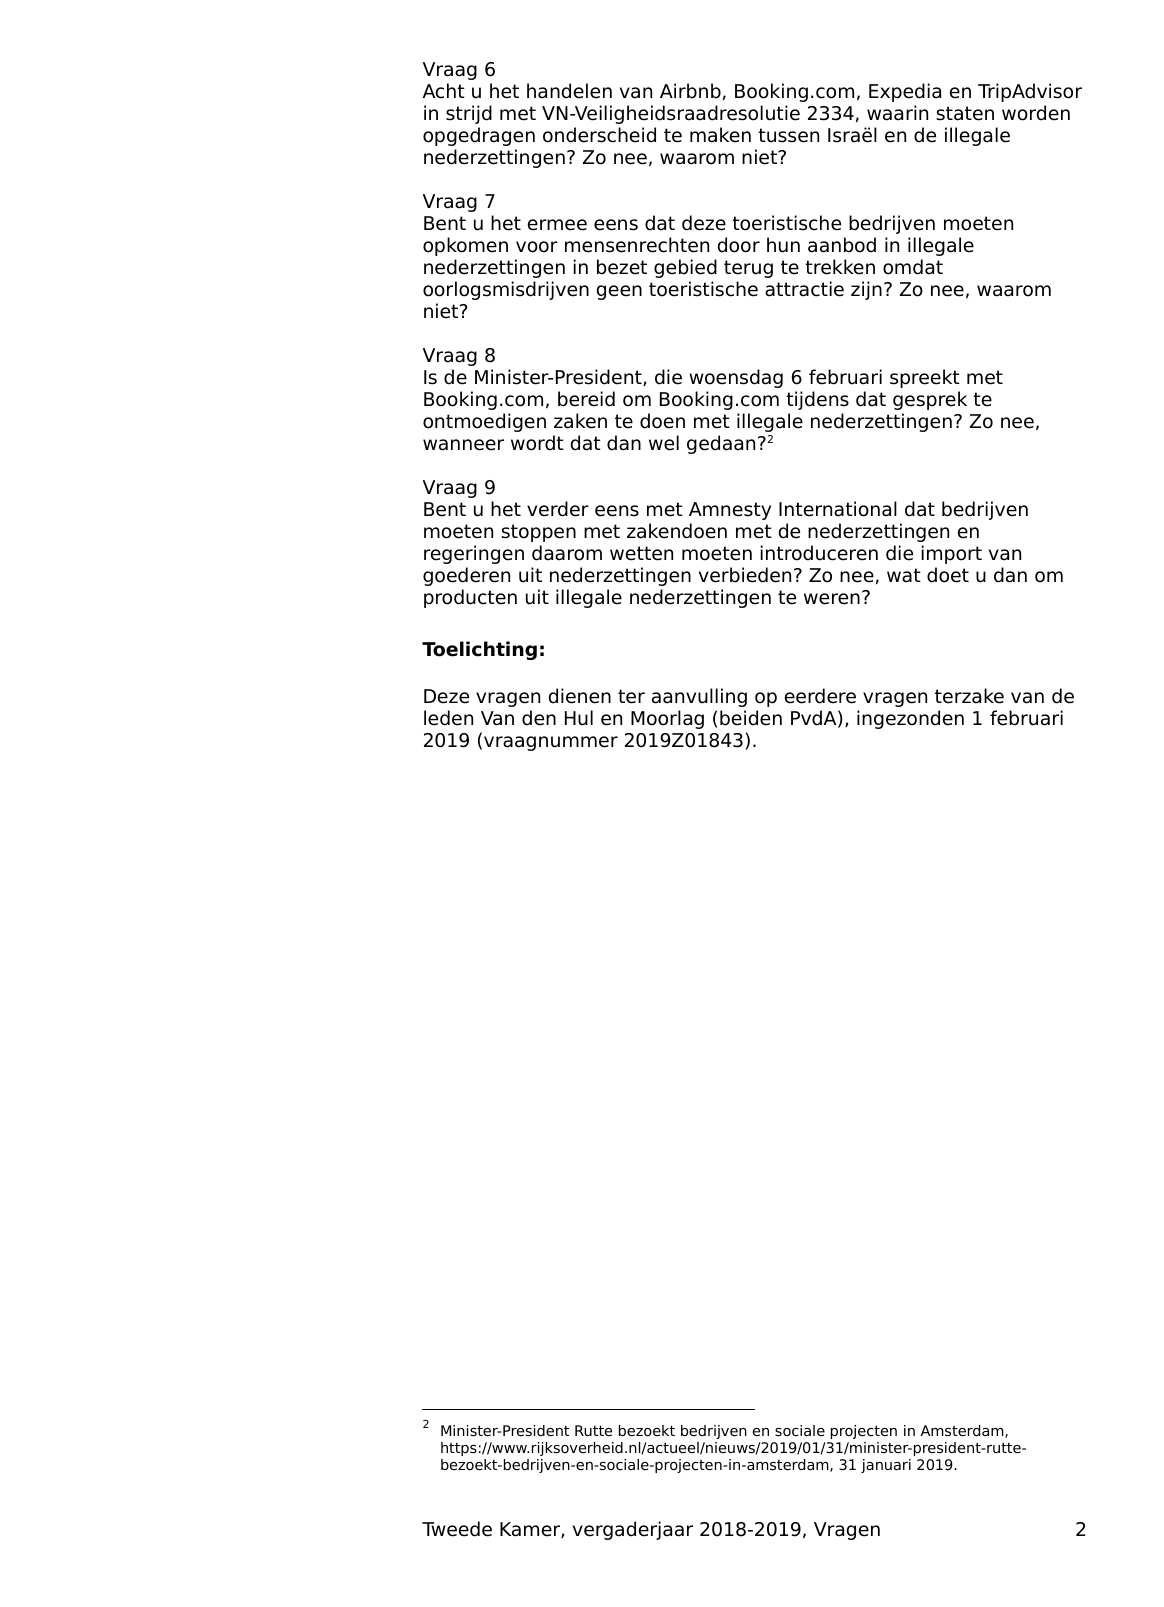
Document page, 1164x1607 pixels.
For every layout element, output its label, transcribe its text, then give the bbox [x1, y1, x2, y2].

text Vraag 7 [422, 191, 1087, 213]
text Vraag 8 [422, 345, 1087, 367]
text Deze vragen dienen ter aanvulling op eerdere vragen terzake van de leden Van den Hul en Moorlag (beiden PvdA), ingezonden 1 februari 2019 (vraagnummer 2019Z01843). [422, 686, 1087, 752]
subtitle Toelichting: [422, 639, 1087, 661]
text Vraag 9 [422, 477, 1087, 499]
text Acht u het handelen van Airbnb, Booking.com, Expedia en TripAdvisor in strijd met VN-Veiligheidsraadresolutie 2334, waarin staten worden opgedragen onderscheid te maken tussen Israël en de illegale nederzettingen? Zo nee, waarom niet? [422, 81, 1087, 169]
text Vraag 6 [422, 59, 1087, 81]
text Is de Minister-President, die woensdag 6 februari spreekt met Booking.com, bereid om Booking.com tijdens dat gesprek te ontmoedigen zaken te doen met illegale nederzettingen? Zo nee, wanneer wordt dat dan wel gedaan? [422, 367, 1087, 455]
text Bent u het verder eens met Amnesty International dat bedrijven moeten stoppen met zakendoen met de nederzettingen en regeringen daarom wetten moeten introduceren die import van goederen uit nederzettingen verbieden? Zo nee, wat doet u dan om producten uit illegale nederzettingen te weren? [422, 499, 1087, 609]
text Bent u het ermee eens dat deze toeristische bedrijven moeten opkomen voor mensenrechten door hun aanbod in illegale nederzettingen in bezet gebied terug te trekken omdat oorlogsmisdrijven geen toeristische attractie zijn? Zo nee, waarom niet? [422, 213, 1087, 323]
text Minister-President Rutte bezoekt bedrijven en sociale projecten in Amsterdam, https://www.rijksoverheid.nl/actueel/nieuws/2019/01/31/minister-president-rutte-bezoekt-bedrijven-en-sociale-projecten-in-amsterdam, 31 januari 2019. [422, 1418, 1087, 1474]
